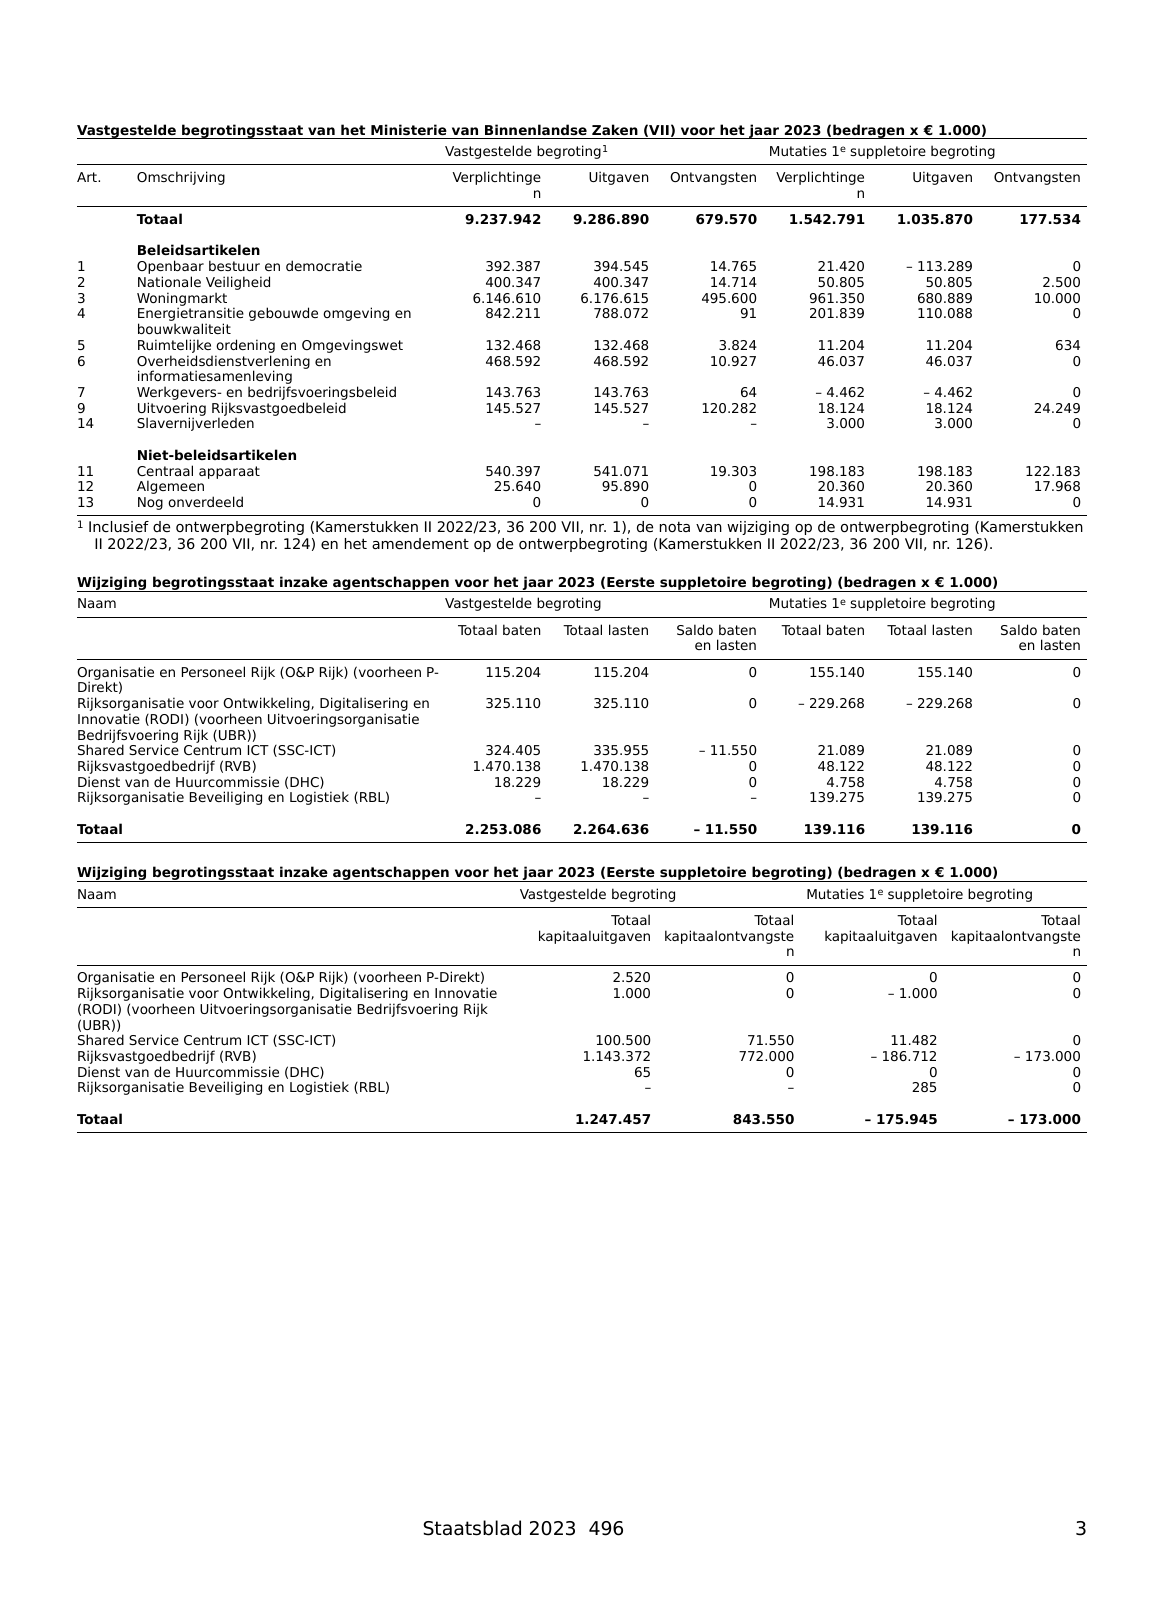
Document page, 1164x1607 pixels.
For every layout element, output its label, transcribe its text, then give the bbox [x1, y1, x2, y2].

table_cell 145.527 [547, 401, 655, 416]
table_cell 468.592 [547, 353, 655, 385]
table_cell 10.000 [979, 290, 1087, 306]
table_cell Ontvangsten [655, 165, 763, 206]
table_cell – [655, 790, 763, 806]
table_cell [871, 448, 979, 463]
table_cell – 1.000 [800, 986, 943, 1033]
table_cell 0 [943, 1033, 1087, 1049]
table_cell 1.035.870 [871, 207, 979, 227]
table_cell Totaal [77, 822, 439, 842]
table_cell 198.183 [871, 464, 979, 479]
table_cell [77, 1096, 514, 1112]
table_cell – 4.462 [763, 385, 871, 401]
table_cell 0 [943, 966, 1087, 986]
table_cell 132.468 [547, 338, 655, 353]
table_cell 0 [655, 479, 763, 495]
table_cell 1.470.138 [547, 759, 655, 774]
table_cell Totaal kapitaaluitgaven [800, 908, 943, 964]
table_cell – [547, 790, 655, 806]
table_cell Totaal baten [439, 618, 547, 659]
table_cell – 173.000 [943, 1049, 1087, 1064]
table_cell Omschrijving [131, 165, 439, 206]
table_cell – 11.550 [655, 743, 763, 759]
table_cell 139.275 [763, 790, 871, 806]
table_cell 143.763 [439, 385, 547, 401]
table_cell 110.088 [871, 306, 979, 338]
table_cell Saldo baten en lasten [979, 618, 1087, 659]
table_cell Totaal [77, 1112, 514, 1132]
table_cell 10.927 [655, 353, 763, 385]
table_cell [979, 448, 1087, 463]
table_cell 1.000 [514, 986, 657, 1033]
table_cell Energietransitie gebouwde omgeving en bouwkwaliteit [131, 306, 439, 338]
table_cell 64 [655, 385, 763, 401]
table_cell [547, 432, 655, 448]
table_cell Mutaties 1e suppletoire begroting [800, 882, 1087, 907]
table_cell Totaal lasten [871, 618, 979, 659]
table_cell Shared Service Centrum ICT (SSC-ICT) [77, 1033, 514, 1049]
table_cell 0 [800, 966, 943, 986]
table_cell Beleidsartikelen [131, 243, 439, 259]
table_cell 0 [655, 660, 763, 696]
table_cell Shared Service Centrum ICT (SSC-ICT) [77, 743, 439, 759]
table_cell 4 [77, 306, 131, 338]
table_cell – 4.462 [871, 385, 979, 401]
table_cell 155.140 [871, 660, 979, 696]
table_cell [655, 228, 763, 243]
table_cell [77, 908, 514, 964]
table_cell Rijksvastgoedbedrijf (RVB) [77, 1049, 514, 1064]
table_cell 1.247.457 [514, 1112, 657, 1132]
table_cell [655, 806, 763, 822]
table_cell 0 [979, 353, 1087, 385]
table_cell 0 [979, 759, 1087, 774]
table_cell 48.122 [763, 759, 871, 774]
table_cell 0 [547, 495, 655, 515]
table_cell 1.470.138 [439, 759, 547, 774]
table_header Wijziging begrotingsstaat inzake agentschappen voor het jaar 2023 (Eerste suppletoire begroting) (bedragen x € 1.000) [77, 575, 1087, 591]
table_cell [439, 806, 547, 822]
table_cell – [439, 416, 547, 432]
table_cell Ontvangsten [979, 165, 1087, 206]
table_cell 772.000 [657, 1049, 800, 1064]
table_cell Rijksvastgoedbedrijf (RVB) [77, 759, 439, 774]
table_cell 540.397 [439, 464, 547, 479]
table_cell [655, 243, 763, 259]
table_cell 21.089 [763, 743, 871, 759]
table_cell 3.000 [763, 416, 871, 432]
table_cell 91 [655, 306, 763, 338]
table_cell 0 [800, 1065, 943, 1080]
table_cell [77, 139, 131, 164]
table_cell [77, 432, 131, 448]
table_cell 2.253.086 [439, 822, 547, 842]
table_cell 50.805 [763, 275, 871, 290]
table_cell – 229.268 [763, 696, 871, 743]
table_cell 21.089 [871, 743, 979, 759]
table_cell 21.420 [763, 259, 871, 275]
table_cell [514, 1096, 657, 1112]
table_cell [131, 228, 439, 243]
table_cell 132.468 [439, 338, 547, 353]
table_cell Niet-beleidsartikelen [131, 448, 439, 463]
table_cell – 229.268 [871, 696, 979, 743]
table_cell 394.545 [547, 259, 655, 275]
table_cell Uitvoering Rijksvastgoedbeleid [131, 401, 439, 416]
table_cell Mutaties 1e suppletoire begroting [763, 139, 1087, 164]
table_cell [131, 432, 439, 448]
table_cell 14 [77, 416, 131, 432]
table_cell Art. [77, 165, 131, 206]
table_cell – 175.945 [800, 1112, 943, 1132]
table_cell 3.000 [871, 416, 979, 432]
table_cell 139.275 [871, 790, 979, 806]
table_cell Uitgaven [871, 165, 979, 206]
table_cell 17.968 [979, 479, 1087, 495]
table_cell 0 [979, 822, 1087, 842]
table_cell [871, 243, 979, 259]
table_cell 143.763 [547, 385, 655, 401]
table_cell 46.037 [871, 353, 979, 385]
table_cell 0 [979, 259, 1087, 275]
table_cell 1 Inclusief de ontwerpbegroting (Kamerstukken II 2022/23, 36 200 VII, nr. 1), de nota van wijziging op de ontwerpbegroting (Kamerstukken II 2022/23, 36 200 VII, nr. 124) en het amendement op de ontwerpbegroting (Kamerstukken II 2022/23, 36 200 VII, nr. 126). [77, 516, 1087, 553]
table_cell 177.534 [979, 207, 1087, 227]
table_cell 6.146.610 [439, 290, 547, 306]
table_cell 71.550 [657, 1033, 800, 1049]
table_cell [131, 139, 439, 164]
table_cell 285 [800, 1080, 943, 1096]
table_cell 2.264.636 [547, 822, 655, 842]
table_cell Werkgevers- en bedrijfsvoeringsbeleid [131, 385, 439, 401]
table_cell 0 [439, 495, 547, 515]
table_cell [439, 243, 547, 259]
table_cell Rijksorganisatie voor Ontwikkeling, Digitalisering en Innovatie (RODI) (voorheen Uitvoeringsorganisatie Bedrijfsvoering Rijk (UBR)) [77, 696, 439, 743]
table_cell 115.204 [439, 660, 547, 696]
table_cell 0 [979, 790, 1087, 806]
table_cell 0 [943, 1065, 1087, 1080]
table_cell Saldo baten en lasten [655, 618, 763, 659]
table_cell Slavernijverleden [131, 416, 439, 432]
table_cell 11.204 [763, 338, 871, 353]
table_cell 0 [979, 743, 1087, 759]
table_cell 18.124 [763, 401, 871, 416]
table_cell Uitgaven [547, 165, 655, 206]
table_cell 3 [77, 290, 131, 306]
table_cell Organisatie en Personeel Rijk (O&P Rijk) (voorheen P-Direkt) [77, 966, 514, 986]
table_cell [979, 806, 1087, 822]
table_cell 0 [657, 986, 800, 1033]
table_header Wijziging begrotingsstaat inzake agentschappen voor het jaar 2023 (Eerste suppletoire begroting) (bedragen x € 1.000) [77, 865, 1087, 881]
table_cell [547, 243, 655, 259]
table_cell – [657, 1080, 800, 1096]
table_cell 0 [979, 385, 1087, 401]
table_cell 324.405 [439, 743, 547, 759]
table_cell Dienst van de Huurcommissie (DHC) [77, 1065, 514, 1080]
table_cell 335.955 [547, 743, 655, 759]
table_cell 1.542.791 [763, 207, 871, 227]
table_cell Rijksorganisatie voor Ontwikkeling, Digitalisering en Innovatie (RODI) (voorheen Uitvoeringsorganisatie Bedrijfsvoering Rijk (UBR)) [77, 986, 514, 1033]
table_cell [943, 1096, 1087, 1112]
table_cell 18.124 [871, 401, 979, 416]
table_cell 325.110 [547, 696, 655, 743]
table_cell [77, 448, 131, 463]
table_cell [657, 1096, 800, 1112]
table_cell Verplichtingen [763, 165, 871, 206]
table_cell 0 [979, 696, 1087, 743]
table_cell 0 [943, 986, 1087, 1033]
table_cell Algemeen [131, 479, 439, 495]
table_cell 9.286.890 [547, 207, 655, 227]
table_cell 122.183 [979, 464, 1087, 479]
table_cell 2 [77, 275, 131, 290]
table_cell Totaal [131, 207, 439, 227]
table_cell Totaal kapitaalontvangsten [657, 908, 800, 964]
table_cell 50.805 [871, 275, 979, 290]
table_cell 120.282 [655, 401, 763, 416]
table_cell 634 [979, 338, 1087, 353]
table_cell 155.140 [763, 660, 871, 696]
table_cell [439, 448, 547, 463]
table_cell Dienst van de Huurcommissie (DHC) [77, 775, 439, 790]
table_cell 468.592 [439, 353, 547, 385]
table_cell 400.347 [439, 275, 547, 290]
table_cell 0 [657, 966, 800, 986]
table_cell 0 [655, 495, 763, 515]
table_cell 13 [77, 495, 131, 515]
table_cell 4.758 [871, 775, 979, 790]
table_cell 0 [655, 775, 763, 790]
table_cell [77, 243, 131, 259]
table_cell – [655, 416, 763, 432]
table_cell [77, 228, 131, 243]
table_cell – [514, 1080, 657, 1096]
table_cell 680.889 [871, 290, 979, 306]
table_cell 1 [77, 259, 131, 275]
table_cell 541.071 [547, 464, 655, 479]
table_cell 24.249 [979, 401, 1087, 416]
table_cell 0 [979, 306, 1087, 338]
table_cell 48.122 [871, 759, 979, 774]
table_cell 843.550 [657, 1112, 800, 1132]
table_cell 842.211 [439, 306, 547, 338]
table_cell [77, 806, 439, 822]
table_cell 9 [77, 401, 131, 416]
table_cell [871, 228, 979, 243]
table_cell Vastgestelde begroting [439, 592, 763, 617]
table_cell Vastgestelde begroting1 [439, 139, 763, 164]
table_cell 679.570 [655, 207, 763, 227]
table_cell Woningmarkt [131, 290, 439, 306]
table_cell [979, 243, 1087, 259]
table_cell Naam [77, 592, 439, 617]
table_cell Verplichtingen [439, 165, 547, 206]
table_cell Rijksorganisatie Beveiliging en Logistiek (RBL) [77, 790, 439, 806]
table_cell 201.839 [763, 306, 871, 338]
table_cell Overheidsdienstverlening en informatiesamenleving [131, 353, 439, 385]
table_cell – [547, 416, 655, 432]
table_cell 0 [979, 660, 1087, 696]
table_cell 12 [77, 479, 131, 495]
table_cell 25.640 [439, 479, 547, 495]
table_cell [439, 432, 547, 448]
table_cell 0 [979, 775, 1087, 790]
table_cell 1.143.372 [514, 1049, 657, 1064]
table_cell 14.765 [655, 259, 763, 275]
table_cell 2.520 [514, 966, 657, 986]
table_cell [655, 432, 763, 448]
table_cell Openbaar bestuur en democratie [131, 259, 439, 275]
table_cell 139.116 [763, 822, 871, 842]
table_cell 325.110 [439, 696, 547, 743]
table_cell 65 [514, 1065, 657, 1080]
table_cell 5 [77, 338, 131, 353]
table_cell Organisatie en Personeel Rijk (O&P Rijk) (voorheen P-Direkt) [77, 660, 439, 696]
table_cell 145.527 [439, 401, 547, 416]
table_cell [871, 806, 979, 822]
table_cell 11.204 [871, 338, 979, 353]
table_cell Mutaties 1e suppletoire begroting [763, 592, 1087, 617]
table_cell Totaal baten [763, 618, 871, 659]
table_cell 139.116 [871, 822, 979, 842]
table_cell 20.360 [763, 479, 871, 495]
table_cell – [439, 790, 547, 806]
table_cell 0 [979, 495, 1087, 515]
table_cell 0 [657, 1065, 800, 1080]
table_cell 18.229 [439, 775, 547, 790]
table_cell [763, 806, 871, 822]
table_cell 7 [77, 385, 131, 401]
table_cell 495.600 [655, 290, 763, 306]
table_cell [763, 448, 871, 463]
table_cell 788.072 [547, 306, 655, 338]
table_cell [763, 228, 871, 243]
table_cell [547, 806, 655, 822]
table_cell Naam [77, 882, 514, 907]
table_cell Centraal apparaat [131, 464, 439, 479]
table_cell – 186.712 [800, 1049, 943, 1064]
table_cell 198.183 [763, 464, 871, 479]
table_cell [979, 432, 1087, 448]
table_cell 14.931 [871, 495, 979, 515]
table_cell [763, 243, 871, 259]
table_cell Rijksorganisatie Beveiliging en Logistiek (RBL) [77, 1080, 514, 1096]
table_cell Ruimtelijke ordening en Omgevingswet [131, 338, 439, 353]
table_cell 3.824 [655, 338, 763, 353]
table_cell 392.387 [439, 259, 547, 275]
table_cell [547, 448, 655, 463]
table_cell 0 [943, 1080, 1087, 1096]
table_cell 11.482 [800, 1033, 943, 1049]
table_cell [763, 432, 871, 448]
table_cell 961.350 [763, 290, 871, 306]
table_cell Vastgestelde begroting [514, 882, 800, 907]
table_cell [77, 207, 131, 227]
table_cell 2.500 [979, 275, 1087, 290]
table_cell 46.037 [763, 353, 871, 385]
table_cell [77, 618, 439, 659]
table_cell 11 [77, 464, 131, 479]
table_cell 6.176.615 [547, 290, 655, 306]
table_cell 115.204 [547, 660, 655, 696]
table_cell 0 [655, 696, 763, 743]
table_cell Totaal lasten [547, 618, 655, 659]
table_cell [439, 228, 547, 243]
table_cell 400.347 [547, 275, 655, 290]
table_cell 9.237.942 [439, 207, 547, 227]
table_cell [655, 448, 763, 463]
table_cell Totaal kapitaalontvangsten [943, 908, 1087, 964]
table_cell 14.714 [655, 275, 763, 290]
table_cell – 11.550 [655, 822, 763, 842]
table_cell [800, 1096, 943, 1112]
table_cell 19.303 [655, 464, 763, 479]
table_cell 18.229 [547, 775, 655, 790]
table_cell 95.890 [547, 479, 655, 495]
table_header Vastgestelde begrotingsstaat van het Ministerie van Binnenlandse Zaken (VII) voor het jaar 2023 (bedragen x € 1.000) [77, 122, 1087, 138]
table_cell 14.931 [763, 495, 871, 515]
table_cell Nationale Veiligheid [131, 275, 439, 290]
table_cell 0 [979, 416, 1087, 432]
table_cell – 113.289 [871, 259, 979, 275]
table_cell [979, 228, 1087, 243]
table_cell 0 [655, 759, 763, 774]
table_cell [871, 432, 979, 448]
table_cell Totaal kapitaaluitgaven [514, 908, 657, 964]
table_cell – 173.000 [943, 1112, 1087, 1132]
table_cell 20.360 [871, 479, 979, 495]
table_cell 6 [77, 353, 131, 385]
table_cell [547, 228, 655, 243]
table_cell 100.500 [514, 1033, 657, 1049]
table_cell 4.758 [763, 775, 871, 790]
table_cell Nog onverdeeld [131, 495, 439, 515]
